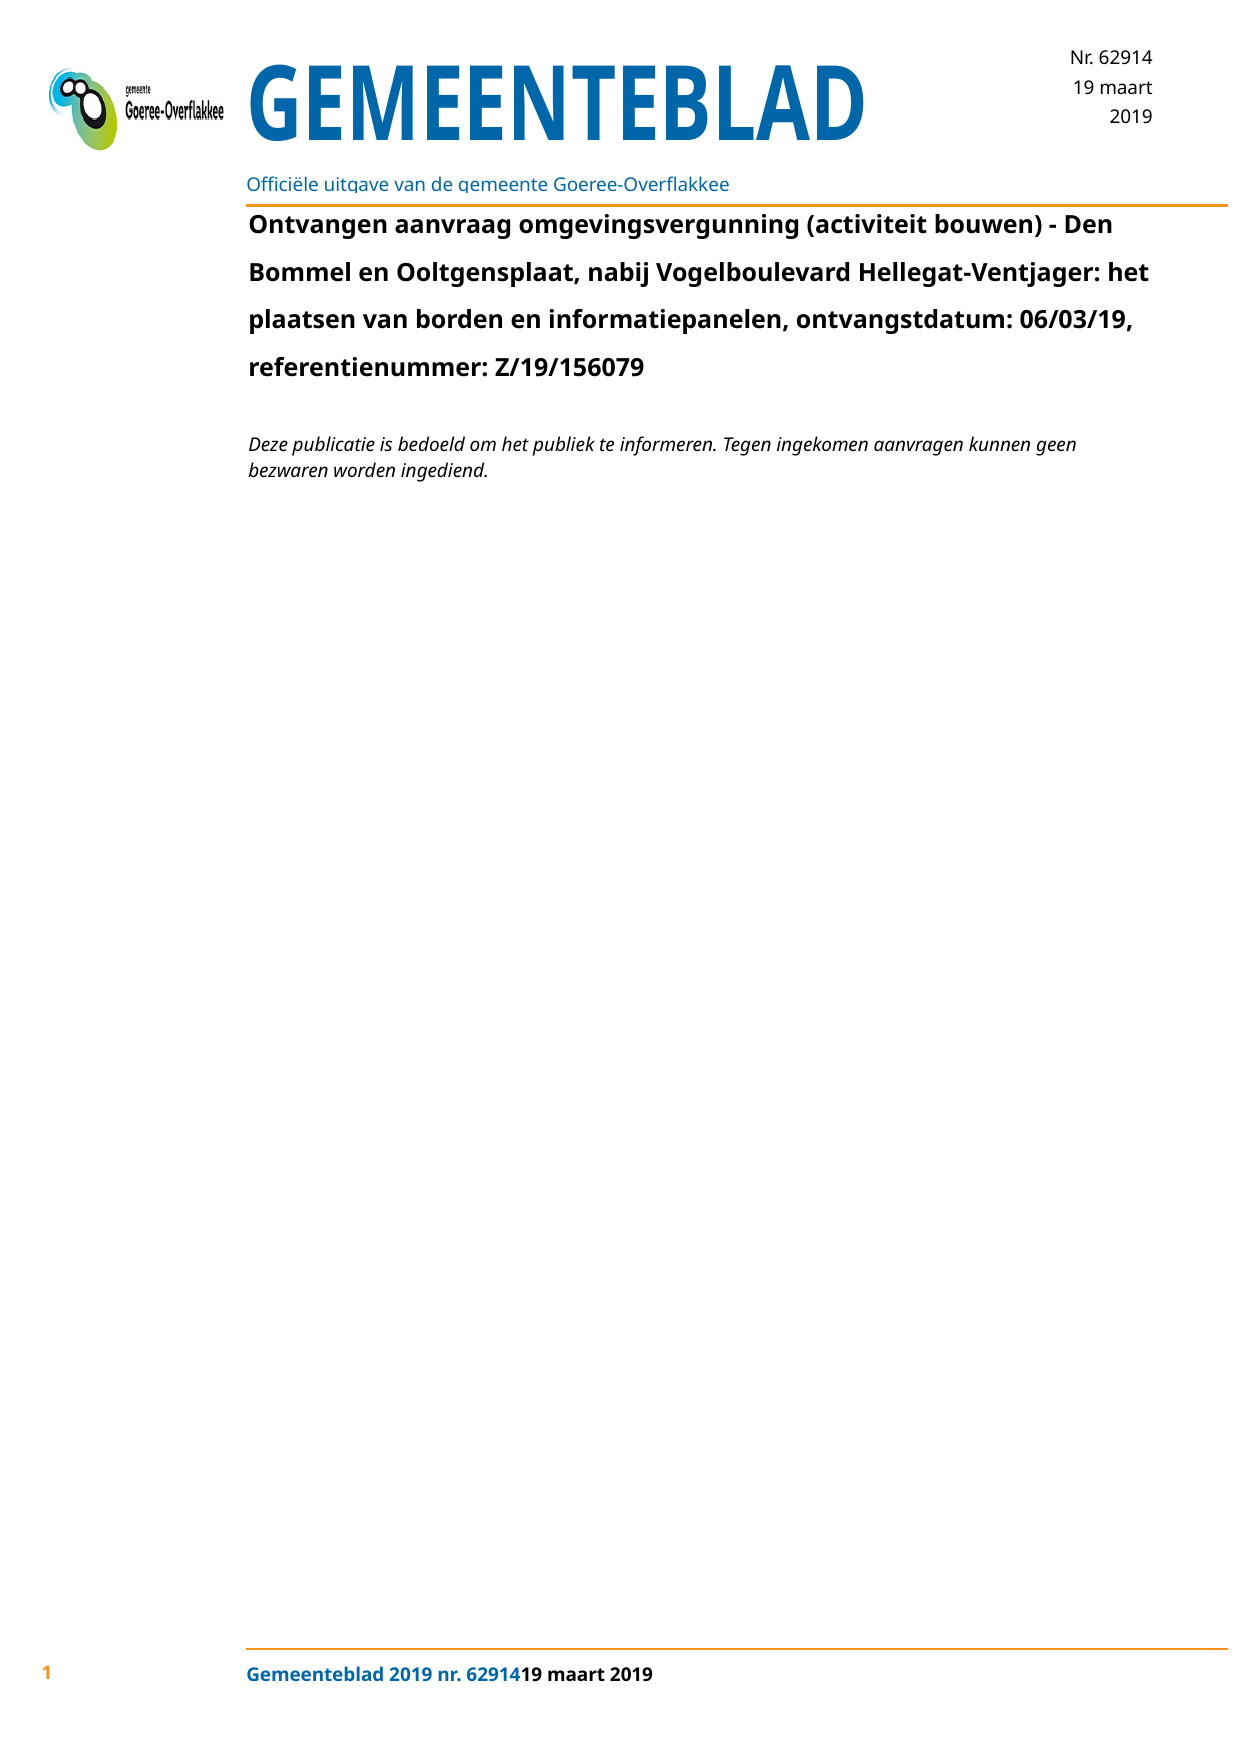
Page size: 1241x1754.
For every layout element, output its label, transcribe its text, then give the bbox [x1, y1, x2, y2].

text Deze publicatie is bedoeld om het publiek te informeren. Tegen ingekomen aanvragen kunnen geen bezwaren worden ingediend. [248, 431, 1152, 483]
picture [41, 47, 231, 172]
text Ontvangen aanvraag omgevingsvergunning (activiteit bouwen) - Den Bommel en Ooltgensplaat, nabij Vogelboulevard Hellegat-Ventjager: het plaatsen van borden en informatiepanelen, ontvangstdatum: 06/03/19, referentienummer: Z/19/156079 [248, 207, 1152, 384]
